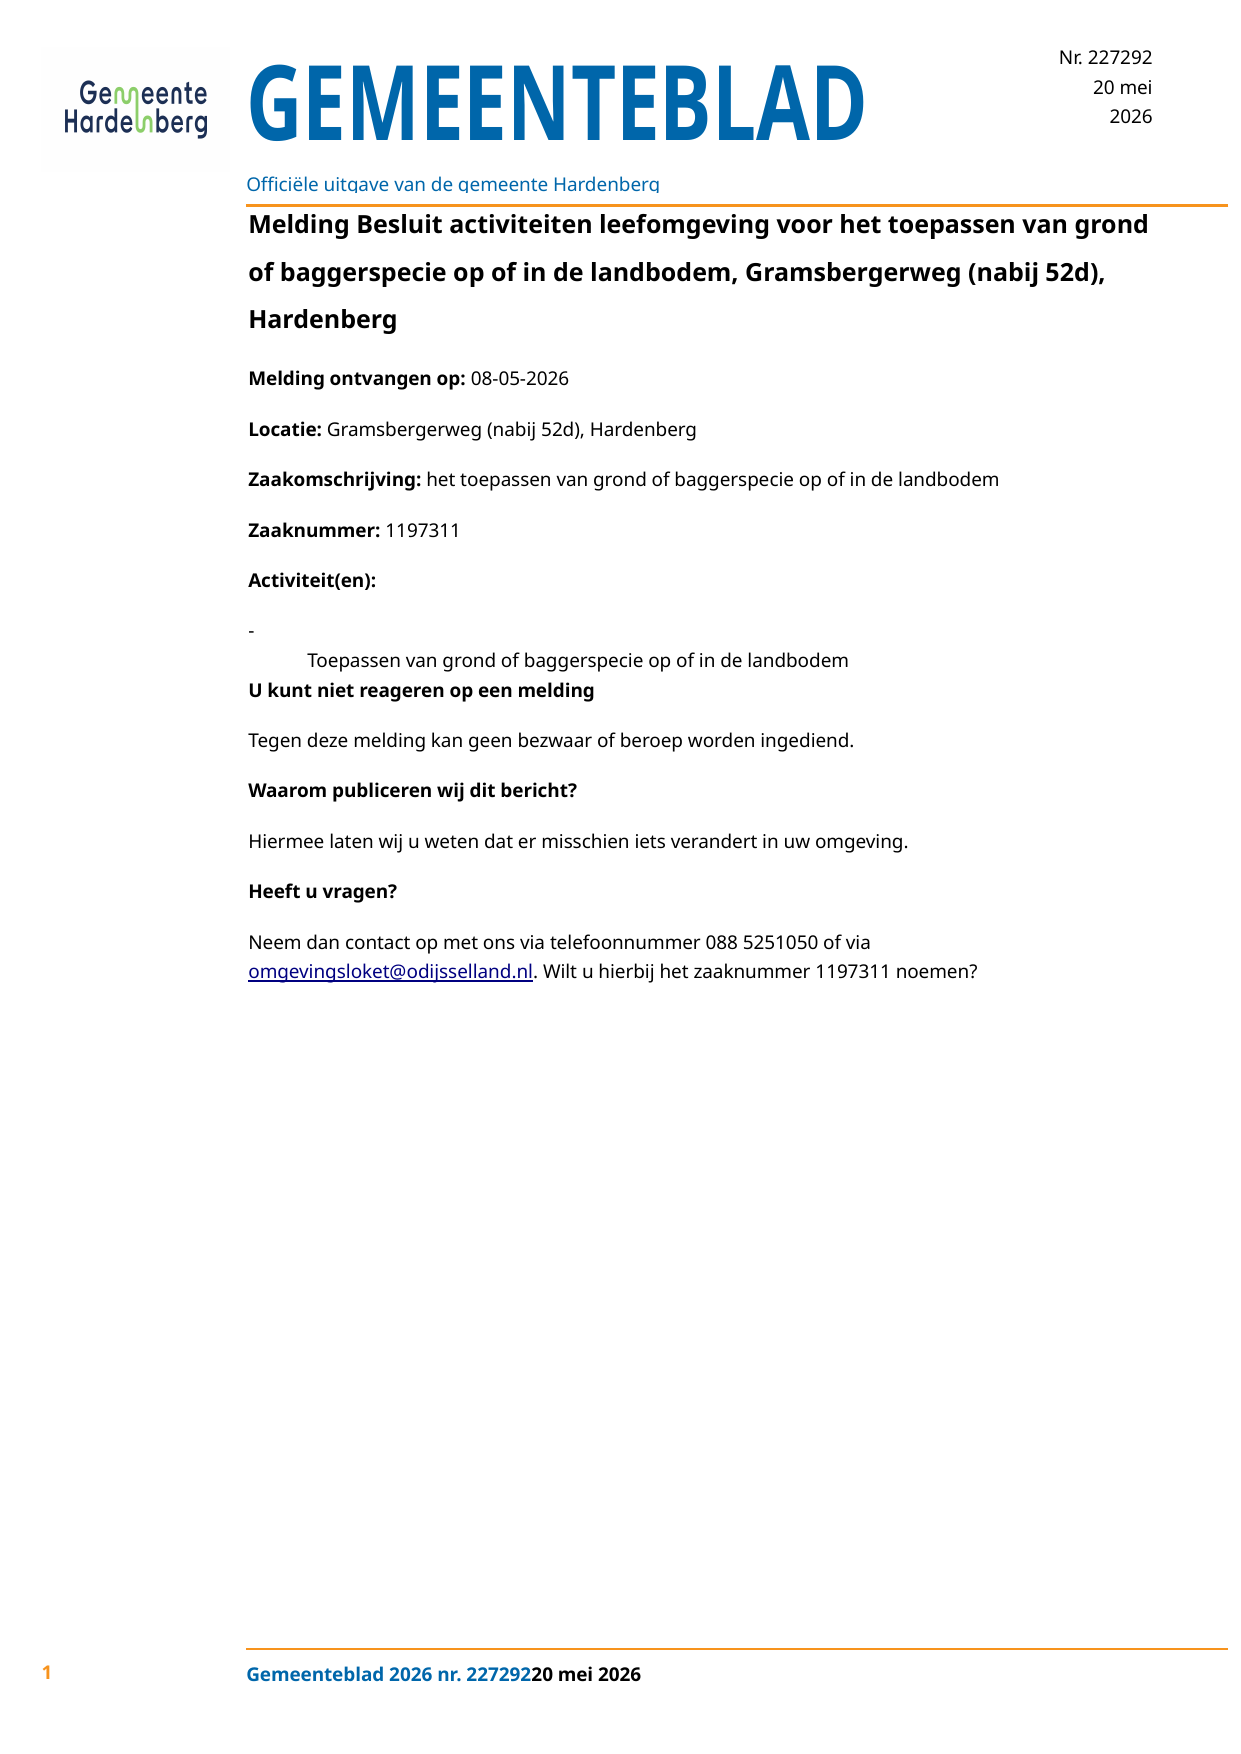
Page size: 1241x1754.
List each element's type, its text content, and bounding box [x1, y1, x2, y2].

text Locatie: Gramsbergerweg (nabij 52d), Hardenberg [248, 416, 1152, 442]
list Toepassen van grond of baggerspecie op of in de landbodem [248, 647, 1152, 673]
picture [41, 47, 231, 172]
text Zaakomschrijving: het toepassen van grond of baggerspecie op of in de landbodem [248, 466, 1152, 492]
text Waarom publiceren wij dit bericht? [248, 778, 1152, 803]
text Neem dan contact op met ons via telefoonnummer 088 5251050 of via omgevingsloket@odijsselland.nl. Wilt u hierbij het zaaknummer 1197311 noemen? [248, 929, 1152, 984]
text Activiteit(en): [248, 567, 1152, 593]
text Melding Besluit activiteiten leefomgeving voor het toepassen van grond of baggerspecie op of in de landbodem, Gramsbergerweg (nabij 52d), Hardenberg [248, 207, 1152, 336]
text Hiermee laten wij u weten dat er misschien iets verandert in uw omgeving. [248, 828, 1152, 854]
text U kunt niet reageren op een melding [248, 677, 1152, 702]
text Zaaknummer: 1197311 [248, 517, 1152, 542]
text Tegen deze melding kan geen bezwaar of beroep worden ingediend. [248, 727, 1152, 753]
text Heeft u vragen? [248, 878, 1152, 904]
text Melding ontvangen op: 08-05-2026 [248, 366, 1152, 391]
